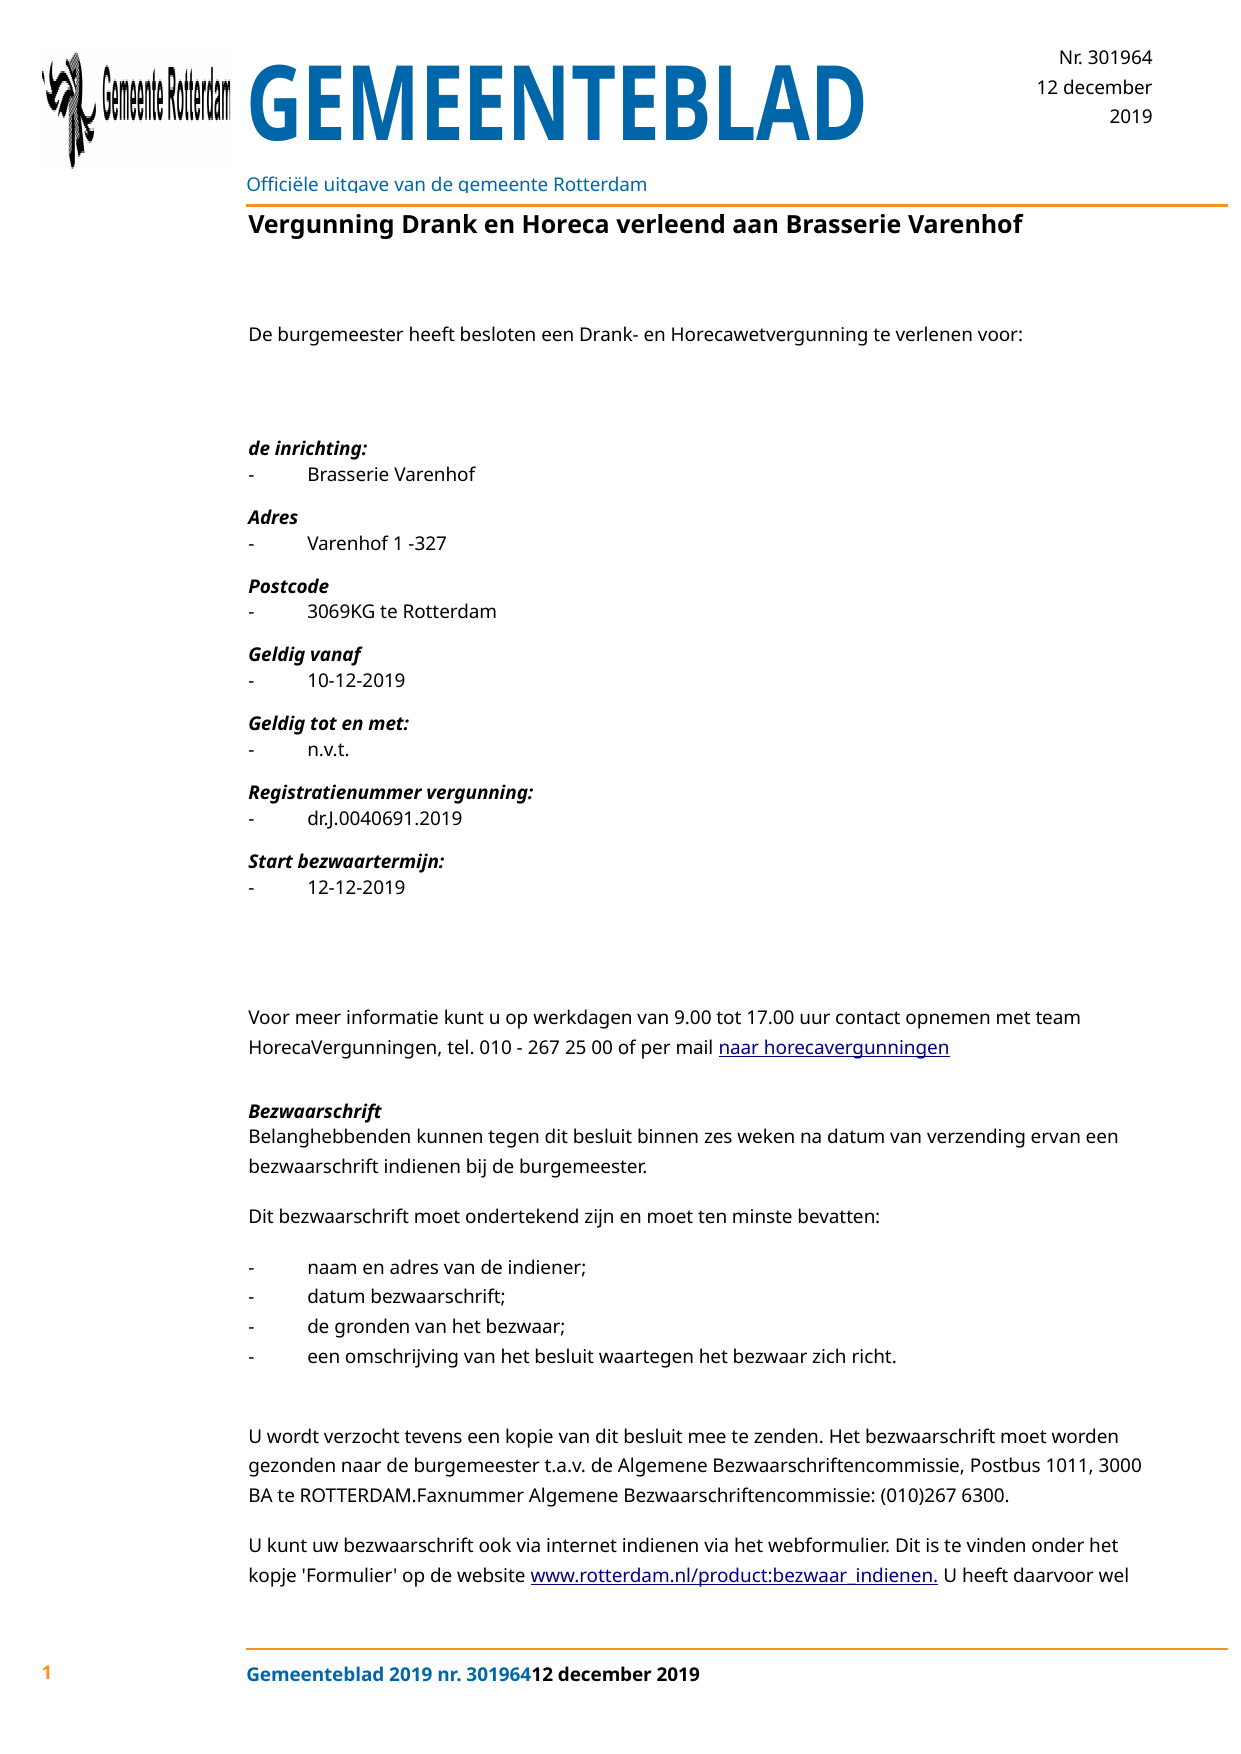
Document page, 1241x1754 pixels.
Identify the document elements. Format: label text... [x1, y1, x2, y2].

picture [41, 47, 231, 172]
text Dit bezwaarschrift moet ondertekend zijn en moet ten minste bevatten: [248, 1204, 1152, 1229]
text Adres [248, 504, 1152, 530]
list n.v.t. [248, 736, 1152, 762]
list de gronden van het bezwaar; [248, 1313, 1152, 1339]
text Bezwaarschrift [248, 1098, 1152, 1124]
list een omschrijving van het besluit waartegen het bezwaar zich richt. [248, 1343, 1152, 1368]
list naam en adres van de indiener; [248, 1254, 1152, 1280]
text U wordt verzocht tevens een kopie van dit besluit mee te zenden. Het bezwaarschrift moet worden gezonden naar de burgemeester t.a.v. de Algemene Bezwaarschriftencommissie, Postbus 1011, 3000 BA te ROTTERDAM.Faxnummer Algemene Bezwaarschriftencommissie: (010)267 6300. [248, 1423, 1152, 1508]
text U kunt uw bezwaarschrift ook via internet indienen via het webformulier. Dit is te vinden onder het kopje 'Formulier' op de website www.rotterdam.nl/product:bezwaar_indienen. U heeft daarvoor wel [248, 1532, 1152, 1588]
text de inrichting: [248, 435, 1152, 461]
text Postcode [248, 573, 1152, 598]
text Vergunning Drank en Horeca verleend aan Brasserie Varenhof [248, 207, 1152, 241]
text Geldig tot en met: [248, 711, 1152, 736]
text De burgemeester heeft besloten een Drank- en Horecawetvergunning te verlenen voor: [248, 321, 1152, 346]
text Voor meer informatie kunt u op werkdagen van 9.00 tot 17.00 uur contact opnemen met team HorecaVergunningen, tel. 010 - 267 25 00 of per mail naar horecavergunningen [248, 1004, 1152, 1060]
list datum bezwaarschrift; [248, 1284, 1152, 1309]
list dr.J.0040691.2019 [248, 805, 1152, 831]
list 3069KG te Rotterdam [248, 598, 1152, 624]
text Start bezwaartermijn: [248, 848, 1152, 874]
text Belanghebbenden kunnen tegen dit besluit binnen zes weken na datum van verzending ervan een bezwaarschrift indienen bij de burgemeester. [248, 1124, 1152, 1179]
list 10-12-2019 [248, 667, 1152, 693]
text Geldig vanaf [248, 642, 1152, 667]
list Brasserie Varenhof [248, 461, 1152, 487]
list 12-12-2019 [248, 874, 1152, 900]
list Varenhof 1 -327 [248, 530, 1152, 555]
text Registratienummer vergunning: [248, 779, 1152, 805]
